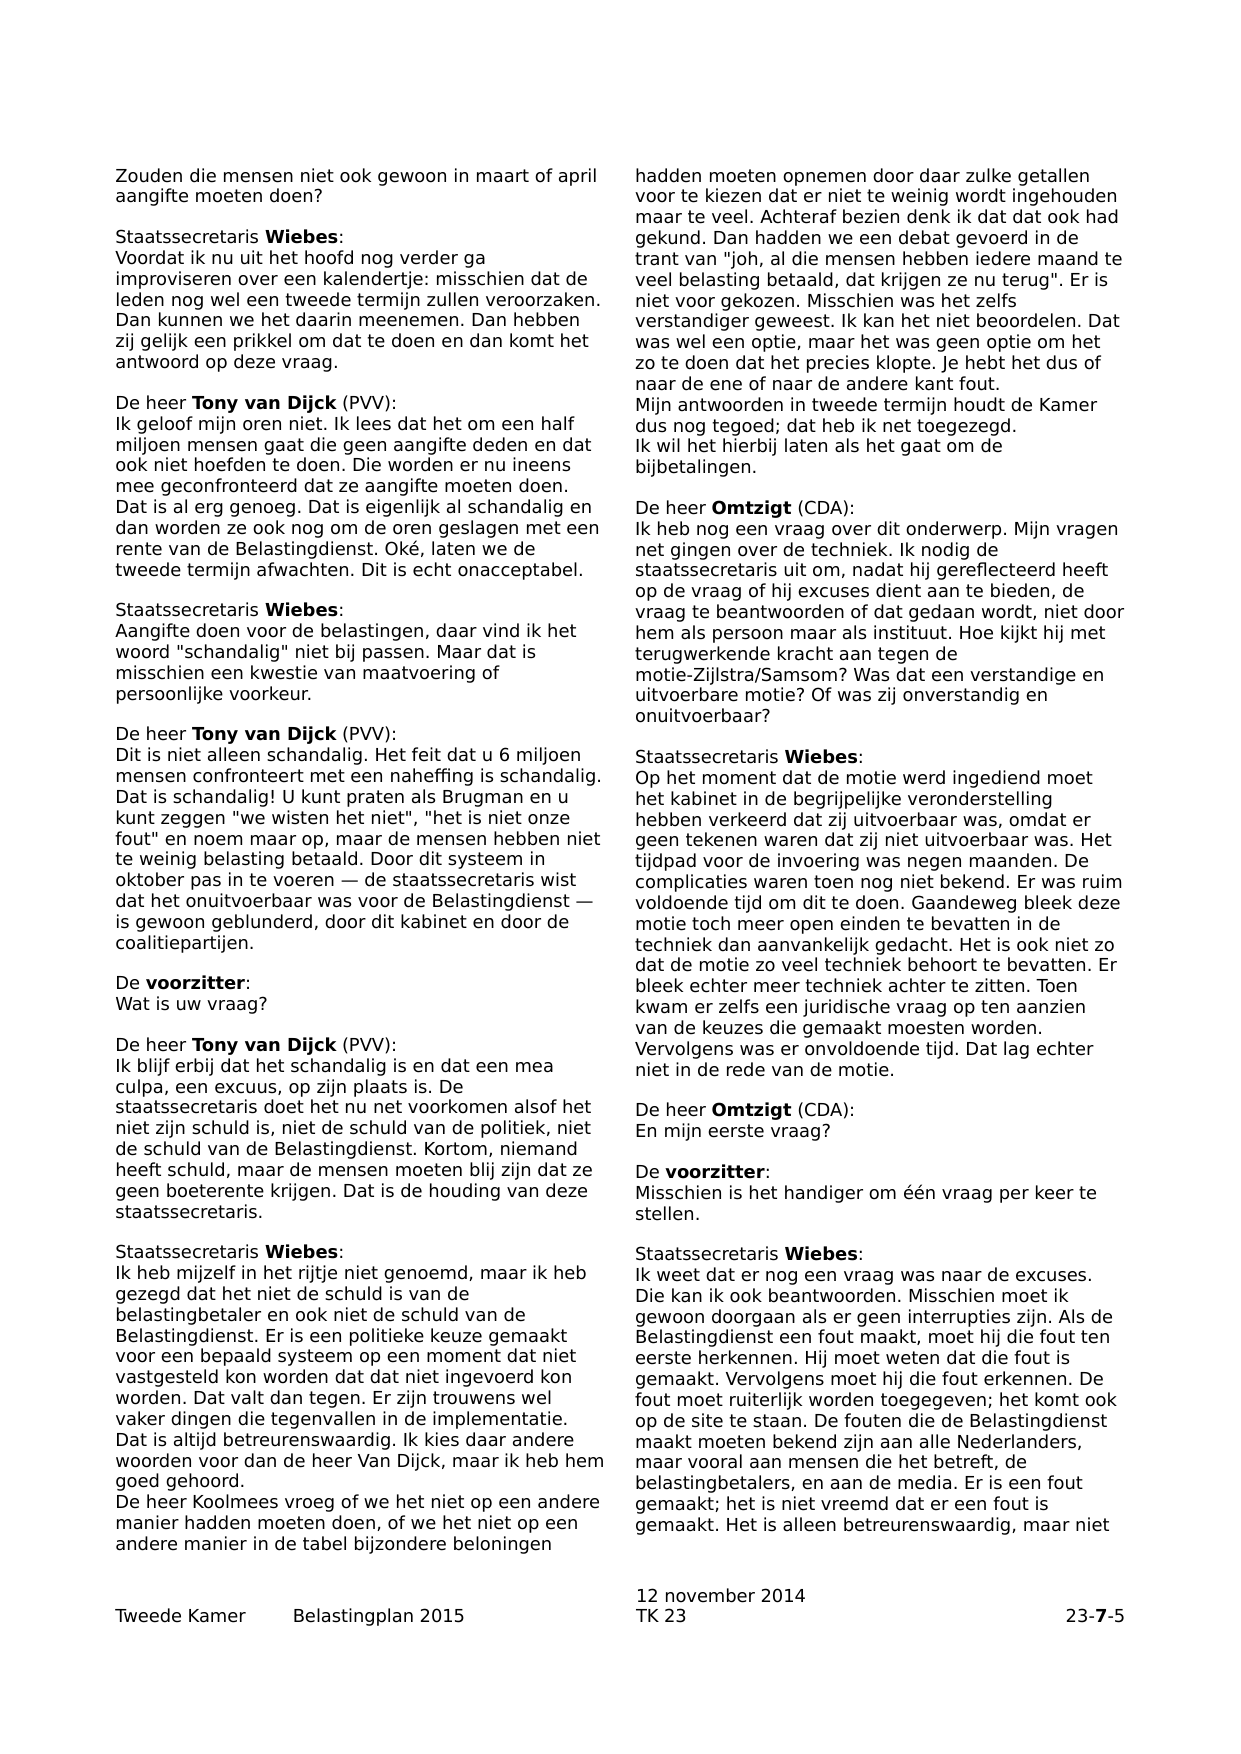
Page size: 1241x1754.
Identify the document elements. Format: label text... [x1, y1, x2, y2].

text Ik heb nog een vraag over dit onderwerp. Mijn vragen net gingen over de techniek. Ik nodig de staatssecretaris uit om, nadat hij gereflecteerd heeft op de vraag of hij excuses dient aan te bieden, de vraag te beantwoorden of dat gedaan wordt, niet door hem als persoon maar als instituut. Hoe kijkt hij met terugwerkende kracht aan tegen de motie-Zijlstra/Samsom? Was dat een verstandige en uitvoerbare motie? Of was zij onverstandig en onuitvoerbaar? [635, 518, 1125, 727]
text Ik wil het hierbij laten als het gaat om de bijbetalingen. [635, 436, 1125, 478]
text Mijn antwoorden in tweede termijn houdt de Kamer dus nog tegoed; dat heb ik net toegezegd. [635, 394, 1125, 436]
text Op het moment dat de motie werd ingediend moet het kabinet in de begrijpelijke veronderstelling hebben verkeerd dat zij uitvoerbaar was, omdat er geen tekenen waren dat zij niet uitvoerbaar was. Het tijdpad voor de invoering was negen maanden. De complicaties waren toen nog niet bekend. Er was ruim voldoende tijd om dit te doen. Gaandeweg bleek deze motie toch meer open einden te bevatten in de techniek dan aanvankelijk gedacht. Het is ook niet zo dat de motie zo veel techniek behoort te bevatten. Er bleek echter meer techniek achter te zitten. Toen kwam er zelfs een juridische vraag op ten aanzien van de keuzes die gemaakt moesten worden. Vervolgens was er onvoldoende tijd. Dat lag echter niet in de rede van de motie. [635, 768, 1125, 1080]
text De voorzitter: [115, 973, 605, 994]
text Voordat ik nu uit het hoofd nog verder ga improviseren over een kalendertje: misschien dat de leden nog wel een tweede termijn zullen veroorzaken. Dan kunnen we het daarin meenemen. Dan hebben zij gelijk een prikkel om dat te doen en dan komt het antwoord op deze vraag. [115, 248, 605, 373]
text De voorzitter: [635, 1162, 1125, 1182]
text Wat is uw vraag? [115, 994, 605, 1015]
text hadden moeten opnemen door daar zulke getallen voor te kiezen dat er niet te weinig wordt ingehouden maar te veel. Achteraf bezien denk ik dat dat ook had gekund. Dan hadden we een debat gevoerd in de trant van "joh, al die mensen hebben iedere maand te veel belasting betaald, dat krijgen ze nu terug". Er is niet voor gekozen. Misschien was het zelfs verstandiger geweest. Ik kan het niet beoordelen. Dat was wel een optie, maar het was geen optie om het zo te doen dat het precies klopte. Je hebt het dus of naar de ene of naar de andere kant fout. [635, 165, 1125, 394]
text Ik heb mijzelf in het rijtje niet genoemd, maar ik heb gezegd dat het niet de schuld is van de belastingbetaler en ook niet de schuld van de Belastingdienst. Er is een politieke keuze gemaakt voor een bepaald systeem op een moment dat niet vastgesteld kon worden dat dat niet ingevoerd kon worden. Dat valt dan tegen. Er zijn trouwens wel vaker dingen die tegenvallen in de implementatie. Dat is altijd betreurenswaardig. Ik kies daar andere woorden voor dan de heer Van Dijck, maar ik heb hem goed gehoord. [115, 1263, 605, 1492]
text Staatssecretaris Wiebes: [115, 227, 605, 248]
text Staatssecretaris Wiebes: [115, 600, 605, 621]
text Dit is niet alleen schandalig. Het feit dat u 6 miljoen mensen confronteert met een naheffing is schandalig. Dat is schandalig! U kunt praten als Brugman en u kunt zeggen "we wisten het niet", "het is niet onze fout" en noem maar op, maar de mensen hebben niet te weinig belasting betaald. Door dit systeem in oktober pas in te voeren — de staatssecretaris wist dat het onuitvoerbaar was voor de Belastingdienst — is gewoon geblunderd, door dit kabinet en door de coalitiepartijen. [115, 745, 605, 953]
text Staatssecretaris Wiebes: [635, 747, 1125, 768]
text Staatssecretaris Wiebes: [115, 1242, 605, 1263]
text Ik weet dat er nog een vraag was naar de excuses. Die kan ik ook beantwoorden. Misschien moet ik gewoon doorgaan als er geen interrupties zijn. Als de Belastingdienst een fout maakt, moet hij die fout ten eerste herkennen. Hij moet weten dat die fout is gemaakt. Vervolgens moet hij die fout erkennen. De fout moet ruiterlijk worden toegegeven; het komt ook op de site te staan. De fouten die de Belastingdienst maakt moeten bekend zijn aan alle Nederlanders, maar vooral aan mensen die het betreft, de belastingbetalers, en aan de media. Er is een fout gemaakt; het is niet vreemd dat er een fout is gemaakt. Het is alleen betreurenswaardig, maar niet [635, 1265, 1125, 1536]
text De heer Tony van Dijck (PVV): [115, 1035, 605, 1056]
text De heer Omtzigt (CDA): [635, 1100, 1125, 1121]
text Ik blijf erbij dat het schandalig is en dat een mea culpa, een excuus, op zijn plaats is. De staatssecretaris doet het nu net voorkomen alsof het niet zijn schuld is, niet de schuld van de politiek, niet de schuld van de Belastingdienst. Kortom, niemand heeft schuld, maar de mensen moeten blij zijn dat ze geen boeterente krijgen. Dat is de houding van deze staatssecretaris. [115, 1056, 605, 1222]
text Zouden die mensen niet ook gewoon in maart of april aangifte moeten doen? [115, 165, 605, 207]
text De heer Tony van Dijck (PVV): [115, 724, 605, 745]
text De heer Omtzigt (CDA): [635, 498, 1125, 518]
text Ik geloof mijn oren niet. Ik lees dat het om een half miljoen mensen gaat die geen aangifte deden en dat ook niet hoefden te doen. Die worden er nu ineens mee geconfronteerd dat ze aangifte moeten doen. Dat is al erg genoeg. Dat is eigenlijk al schandalig en dan worden ze ook nog om de oren geslagen met een rente van de Belastingdienst. Oké, laten we de tweede termijn afwachten. Dit is echt onacceptabel. [115, 413, 605, 580]
text Staatssecretaris Wiebes: [635, 1244, 1125, 1265]
text Misschien is het handiger om één vraag per keer te stellen. [635, 1182, 1125, 1224]
text Aangifte doen voor de belastingen, daar vind ik het woord "schandalig" niet bij passen. Maar dat is misschien een kwestie van maatvoering of persoonlijke voorkeur. [115, 621, 605, 704]
text En mijn eerste vraag? [635, 1121, 1125, 1142]
text De heer Koolmees vroeg of we het niet op een andere manier hadden moeten doen, of we het niet op een andere manier in de tabel bijzondere beloningen [115, 1492, 605, 1554]
text De heer Tony van Dijck (PVV): [115, 393, 605, 413]
